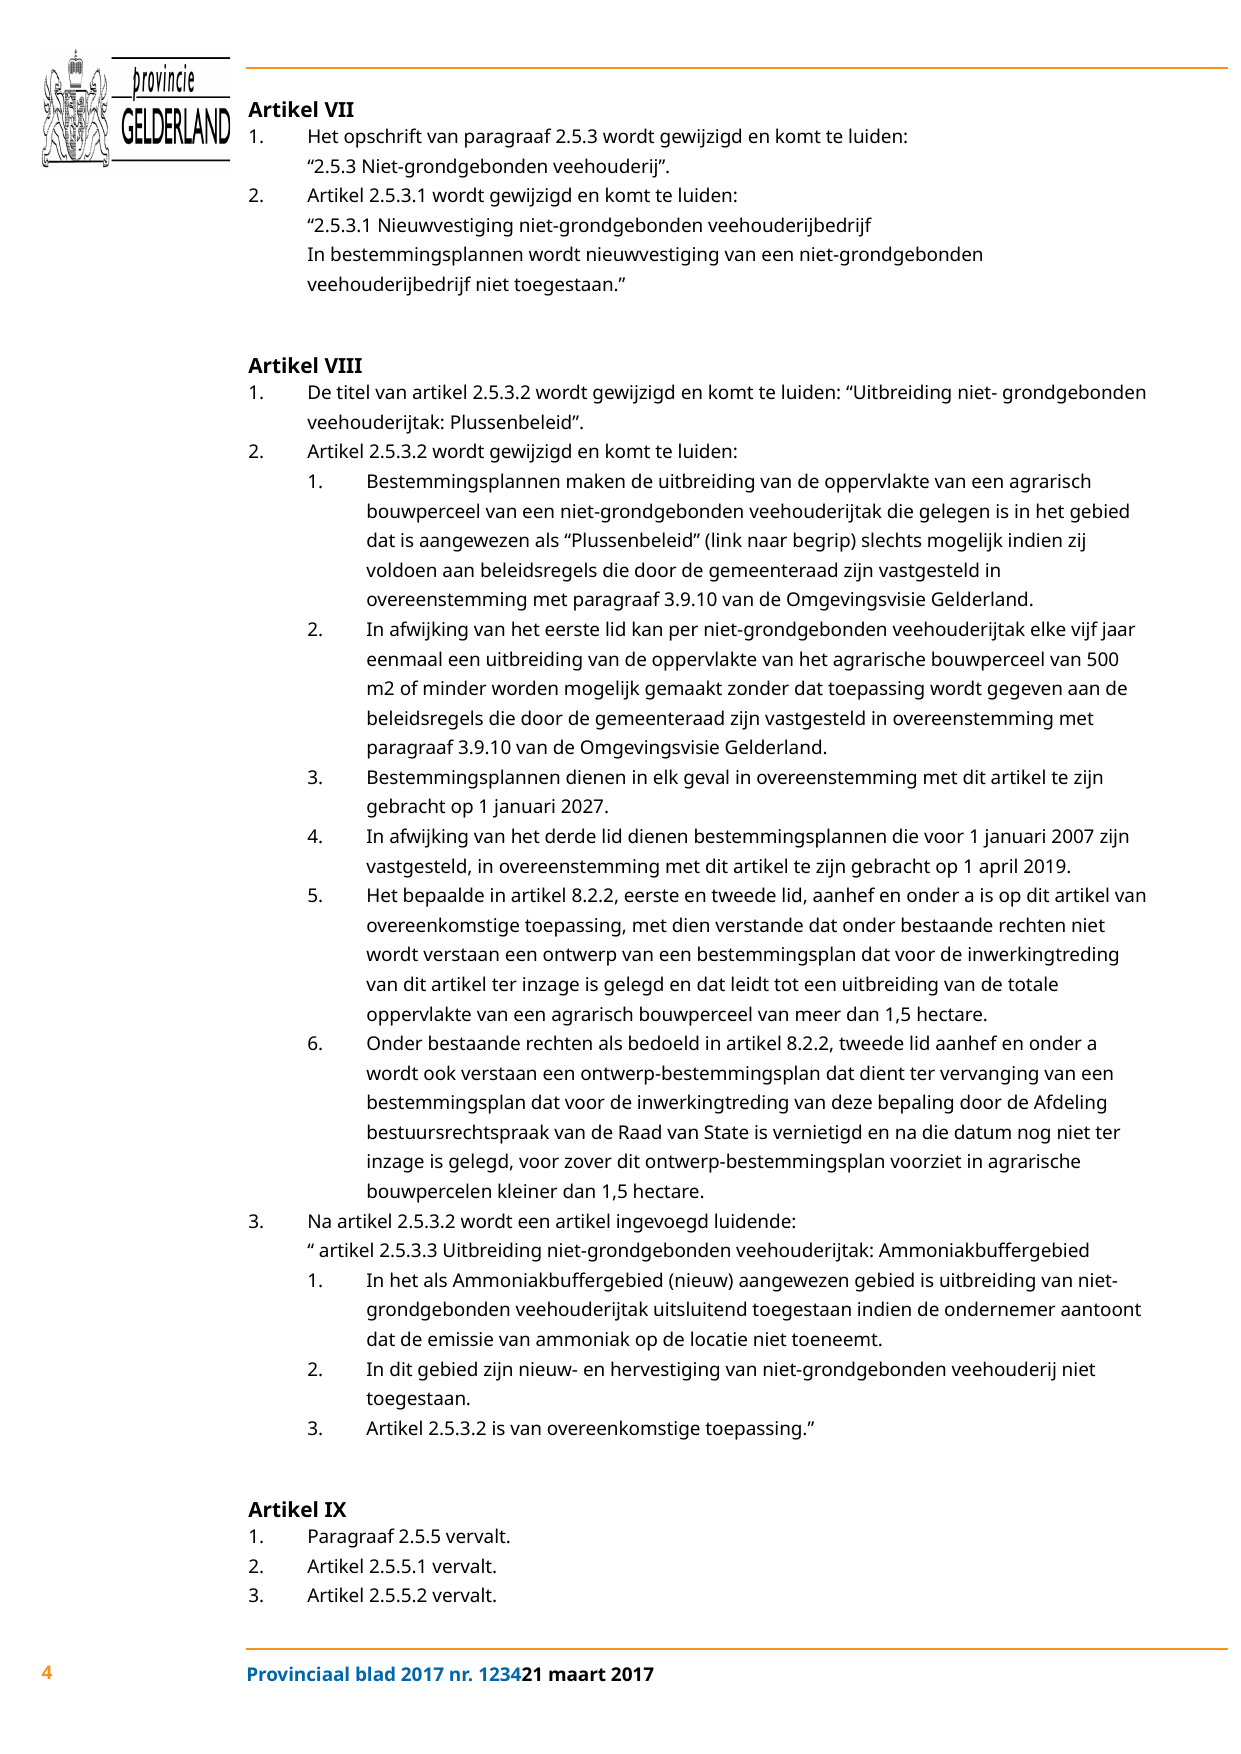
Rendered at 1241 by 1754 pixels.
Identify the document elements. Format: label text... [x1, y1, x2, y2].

list Paragraaf 2.5.5 vervalt. [248, 1523, 1152, 1549]
list Artikel 2.5.5.1 vervalt. [248, 1553, 1152, 1579]
list Na artikel 2.5.3.2 wordt een artikel ingevoegd luidende: [248, 1208, 1152, 1234]
list “2.5.3.1 Nieuwvestiging niet-grondgebonden veehouderijbedrijf [248, 212, 1152, 238]
list In afwijking van het derde lid dienen bestemmingsplannen die voor 1 januari 2007 zijn vastgesteld, in overeenstemming met dit artikel te zijn gebracht op 1 april 2019. [307, 823, 1152, 879]
list “ artikel 2.5.3.3 Uitbreiding niet-grondgebonden veehouderijtak: Ammoniakbuffergebied [248, 1237, 1152, 1263]
list In bestemmingsplannen wordt nieuwvestiging van een niet-grondgebonden veehouderijbedrijf niet toegestaan.” [248, 242, 1152, 297]
list In het als Ammoniakbuffergebied (nieuw) aangewezen gebied is uitbreiding van niet- grondgebonden veehouderijtak uitsluitend toegestaan indien de ondernemer aantoont dat de emissie van ammoniak op de locatie niet toeneemt. [307, 1267, 1152, 1352]
list Het opschrift van paragraaf 2.5.3 wordt gewijzigd en komt te luiden: [248, 123, 1152, 149]
list Artikel 2.5.3.2 is van overeenkomstige toepassing.” [307, 1415, 1152, 1441]
list Bestemmingsplannen maken de uitbreiding van de oppervlakte van een agrarisch bouwperceel van een niet-grondgebonden veehouderijtak die gelegen is in het gebied dat is aangewezen als “Plussenbeleid” (link naar begrip) slechts mogelijk indien zij voldoen aan beleidsregels die door de gemeenteraad zijn vastgesteld in overeenstemming met paragraaf 3.9.10 van de Omgevingsvisie Gelderland. [307, 468, 1152, 612]
list In afwijking van het eerste lid kan per niet-grondgebonden veehouderijtak elke vijf jaar eenmaal een uitbreiding van de oppervlakte van het agrarische bouwperceel van 500 m2 of minder worden mogelijk gemaakt zonder dat toepassing wordt gegeven aan de beleidsregels die door de gemeenteraad zijn vastgesteld in overeenstemming met paragraaf 3.9.10 van de Omgevingsvisie Gelderland. [307, 616, 1152, 760]
list “2.5.3 Niet-grondgebonden veehouderij”. [248, 153, 1152, 178]
picture [41, 47, 231, 172]
list Artikel 2.5.3.1 wordt gewijzigd en komt te luiden: [248, 182, 1152, 208]
list De titel van artikel 2.5.3.2 wordt gewijzigd en komt te luiden: “Uitbreiding niet- grondgebonden veehouderijtak: Plussenbeleid”. [248, 379, 1152, 435]
list Bestemmingsplannen dienen in elk geval in overeenstemming met dit artikel te zijn gebracht op 1 januari 2027. [307, 764, 1152, 819]
text Artikel IX [248, 1495, 1152, 1523]
text Artikel VII [248, 95, 1152, 123]
list Artikel 2.5.3.2 wordt gewijzigd en komt te luiden: [248, 439, 1152, 464]
text Artikel VIII [248, 351, 1152, 379]
list Artikel 2.5.5.2 vervalt. [248, 1583, 1152, 1608]
list Het bepaalde in artikel 8.2.2, eerste en tweede lid, aanhef en onder a is op dit artikel van overeenkomstige toepassing, met dien verstande dat onder bestaande rechten niet wordt verstaan een ontwerp van een bestemmingsplan dat voor de inwerkingtreding van dit artikel ter inzage is gelegd en dat leidt tot een uitbreiding van de totale oppervlakte van een agrarisch bouwperceel van meer dan 1,5 hectare. [307, 882, 1152, 1027]
list In dit gebied zijn nieuw- en hervestiging van niet-grondgebonden veehouderij niet toegestaan. [307, 1356, 1152, 1411]
list Onder bestaande rechten als bedoeld in artikel 8.2.2, tweede lid aanhef en onder a wordt ook verstaan een ontwerp-bestemmingsplan dat dient ter vervanging van een bestemmingsplan dat voor de inwerkingtreding van deze bepaling door de Afdeling bestuursrechtspraak van de Raad van State is vernietigd en na die datum nog niet ter inzage is gelegd, voor zover dit ontwerp-bestemmingsplan voorziet in agrarische bouwpercelen kleiner dan 1,5 hectare. [307, 1030, 1152, 1204]
